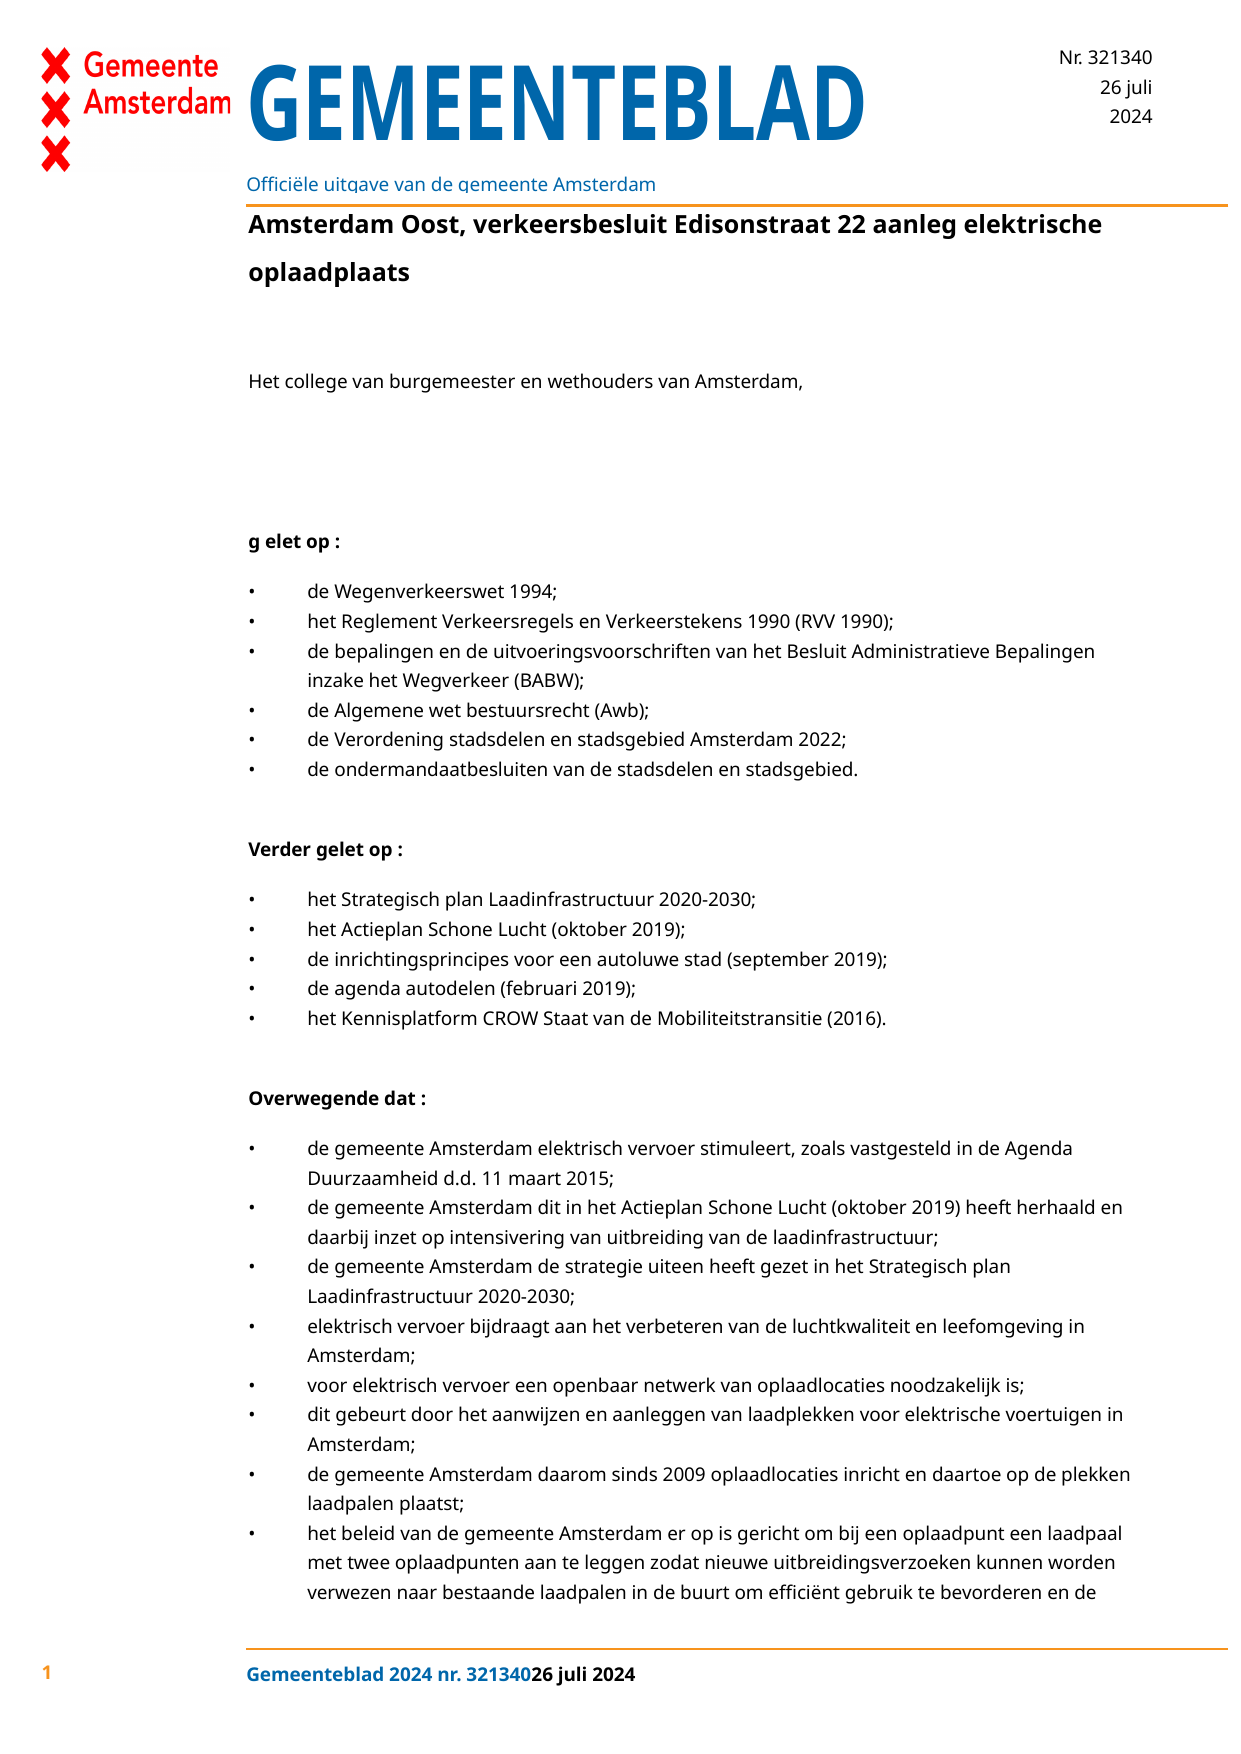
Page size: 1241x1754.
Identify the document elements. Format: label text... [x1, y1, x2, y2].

list de agenda autodelen (februari 2019); [248, 975, 1152, 1001]
list het Kennisplatform CROW Staat van de Mobiliteitstransitie (2016). [248, 1005, 1152, 1031]
list het Reglement Verkeersregels en Verkeerstekens 1990 (RVV 1990); [248, 608, 1152, 634]
list de bepalingen en de uitvoeringsvoorschriften van het Besluit Administratieve Bepalingen inzake het Wegverkeer (BABW); [248, 638, 1152, 693]
text Overwegende dat : [248, 1085, 1152, 1111]
list het Actieplan Schone Lucht (oktober 2019); [248, 916, 1152, 942]
list de gemeente Amsterdam elektrisch vervoer stimuleert, zoals vastgesteld in de Agenda Duurzaamheid d.d. 11 maart 2015; [248, 1135, 1152, 1191]
text g elet op : [248, 528, 1152, 554]
list elektrisch vervoer bijdraagt aan het verbeteren van de luchtkwaliteit en leefomgeving in Amsterdam; [248, 1313, 1152, 1368]
list de gemeente Amsterdam de strategie uiteen heeft gezet in het Strategisch plan Laadinfrastructuur 2020-2030; [248, 1254, 1152, 1309]
list de gemeente Amsterdam dit in het Actieplan Schone Lucht (oktober 2019) heeft herhaald en daarbij inzet op intensivering van uitbreiding van de laadinfrastructuur; [248, 1194, 1152, 1250]
list de Wegenverkeerswet 1994; [248, 579, 1152, 604]
list dit gebeurt door het aanwijzen en aanleggen van laadplekken voor elektrische voertuigen in Amsterdam; [248, 1402, 1152, 1457]
text Verder gelet op : [248, 836, 1152, 862]
list de Algemene wet bestuursrecht (Awb); [248, 697, 1152, 723]
list de gemeente Amsterdam daarom sinds 2009 oplaadlocaties inricht en daartoe op de plekken laadpalen plaatst; [248, 1461, 1152, 1516]
list voor elektrisch vervoer een openbaar netwerk van oplaadlocaties noodzakelijk is; [248, 1372, 1152, 1398]
list de inrichtingsprincipes voor een autoluwe stad (september 2019); [248, 946, 1152, 971]
list het beleid van de gemeente Amsterdam er op is gericht om bij een oplaadpunt een laadpaal met twee oplaadpunten aan te leggen zodat nieuwe uitbreidingsverzoeken kunnen worden verwezen naar bestaande laadpalen in de buurt om efficiënt gebruik te bevorderen en de [248, 1520, 1152, 1605]
list het Strategisch plan Laadinfrastructuur 2020-2030; [248, 887, 1152, 912]
list de Verordening stadsdelen en stadsgebied Amsterdam 2022; [248, 727, 1152, 752]
text Amsterdam Oost, verkeersbesluit Edisonstraat 22 aanleg elektrische oplaadplaats [248, 207, 1152, 288]
list de ondermandaatbesluiten van de stadsdelen en stadsgebied. [248, 756, 1152, 782]
text Het college van burgemeester en wethouders van Amsterdam, [248, 368, 1152, 394]
picture [41, 47, 231, 172]
